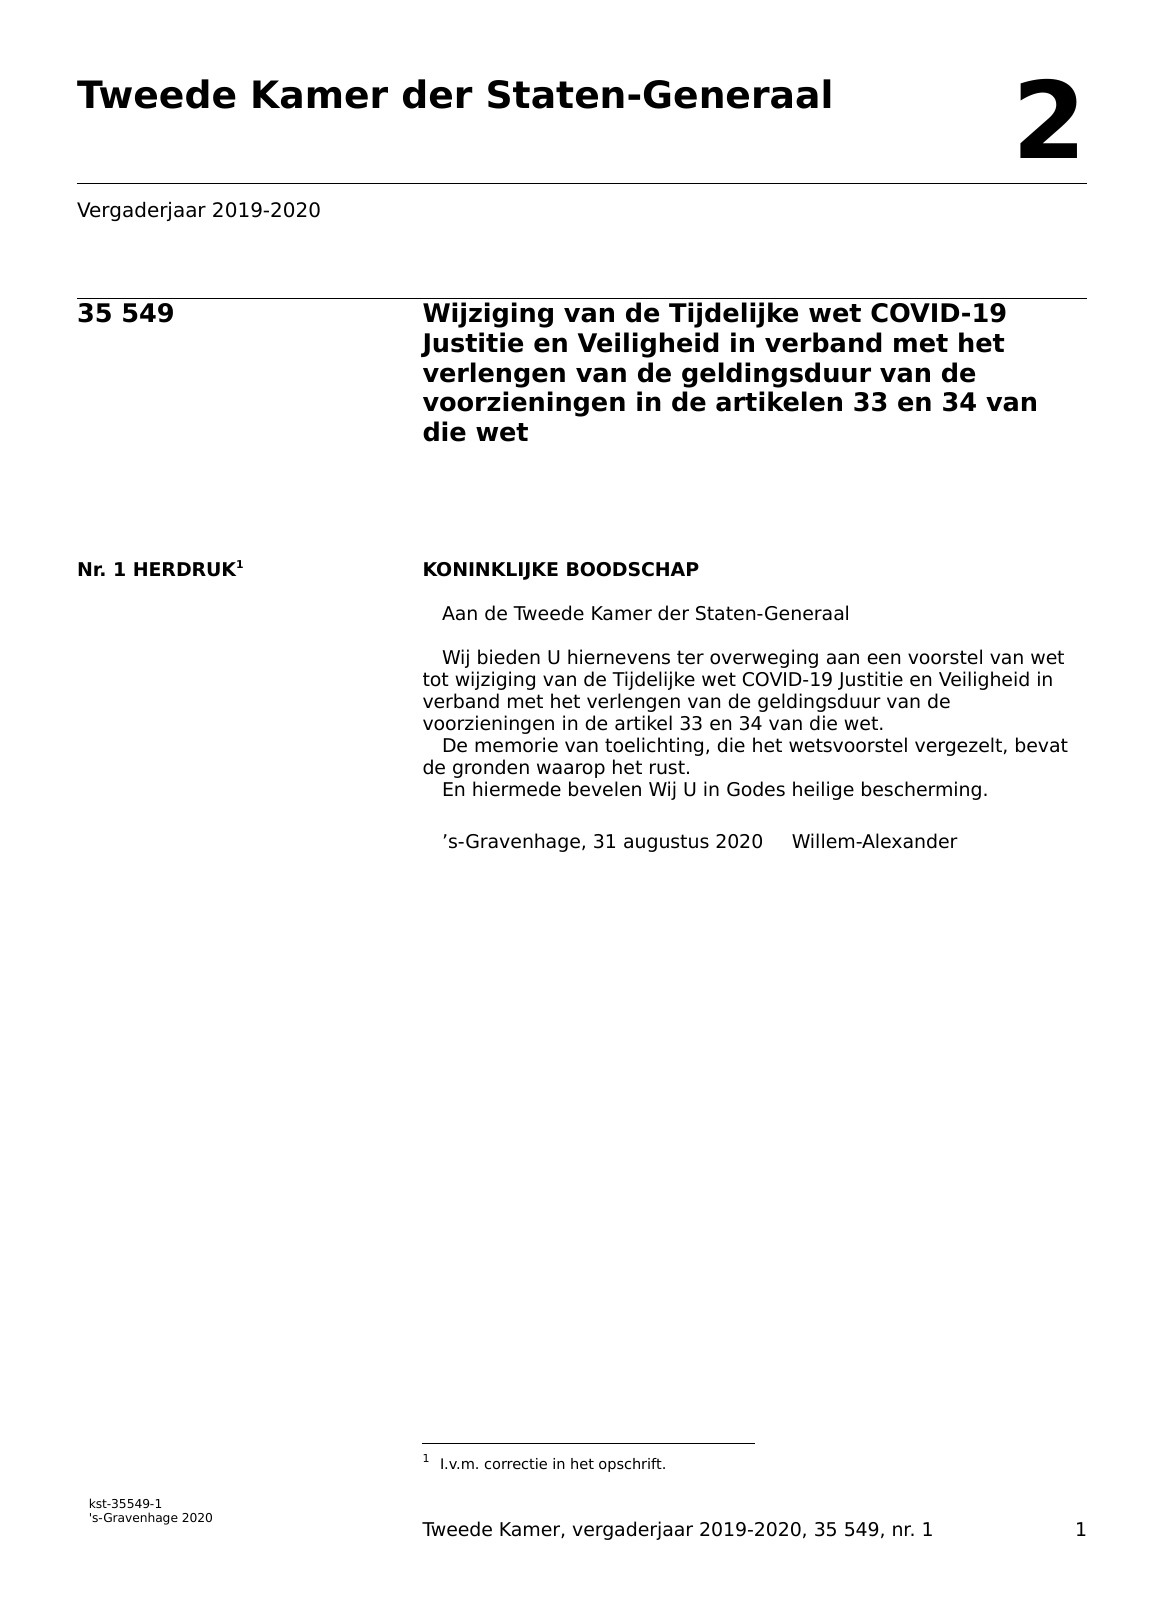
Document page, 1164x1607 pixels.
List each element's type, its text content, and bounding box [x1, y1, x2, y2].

subtitle Nr. 1 HERDRUK KONINKLIJKE BOODSCHAP [77, 558, 1087, 580]
subtitle 35 549 Wijziging van de Tijdelijke wet COVID-19 Justitie en Veiligheid in verband met het verlengen van de geldingsduur van de voorzieningen in de artikelen 33 en 34 van die wet [77, 299, 1087, 447]
table_cell Vergaderjaar 2019-2020 [77, 184, 1087, 298]
table_header Tweede Kamer der Staten-Generaal [77, 59, 886, 183]
text I.v.m. correctie in het opschrift. [422, 1452, 1087, 1474]
text De memorie van toelichting, die het wetsvoorstel vergezelt, bevat de gronden waarop het rust. [422, 735, 1087, 779]
text 's-Gravenhage 2020 [88, 1511, 323, 1525]
text kst-35549-1 [88, 1497, 323, 1511]
text Aan de Tweede Kamer der Staten-Generaal [422, 603, 1087, 624]
table_header 2 [886, 59, 1087, 183]
text ’s-Gravenhage, 31 augustus 2020 Willem-Alexander [422, 831, 1087, 853]
text En hiermede bevelen Wij U in Godes heilige bescherming. [422, 779, 1087, 801]
text Wij bieden U hiernevens ter overweging aan een voorstel van wet tot wijziging van de Tijdelijke wet COVID-19 Justitie en Veiligheid in verband met het verlengen van de geldingsduur van de voorzieningen in de artikel 33 en 34 van die wet. [422, 647, 1087, 735]
